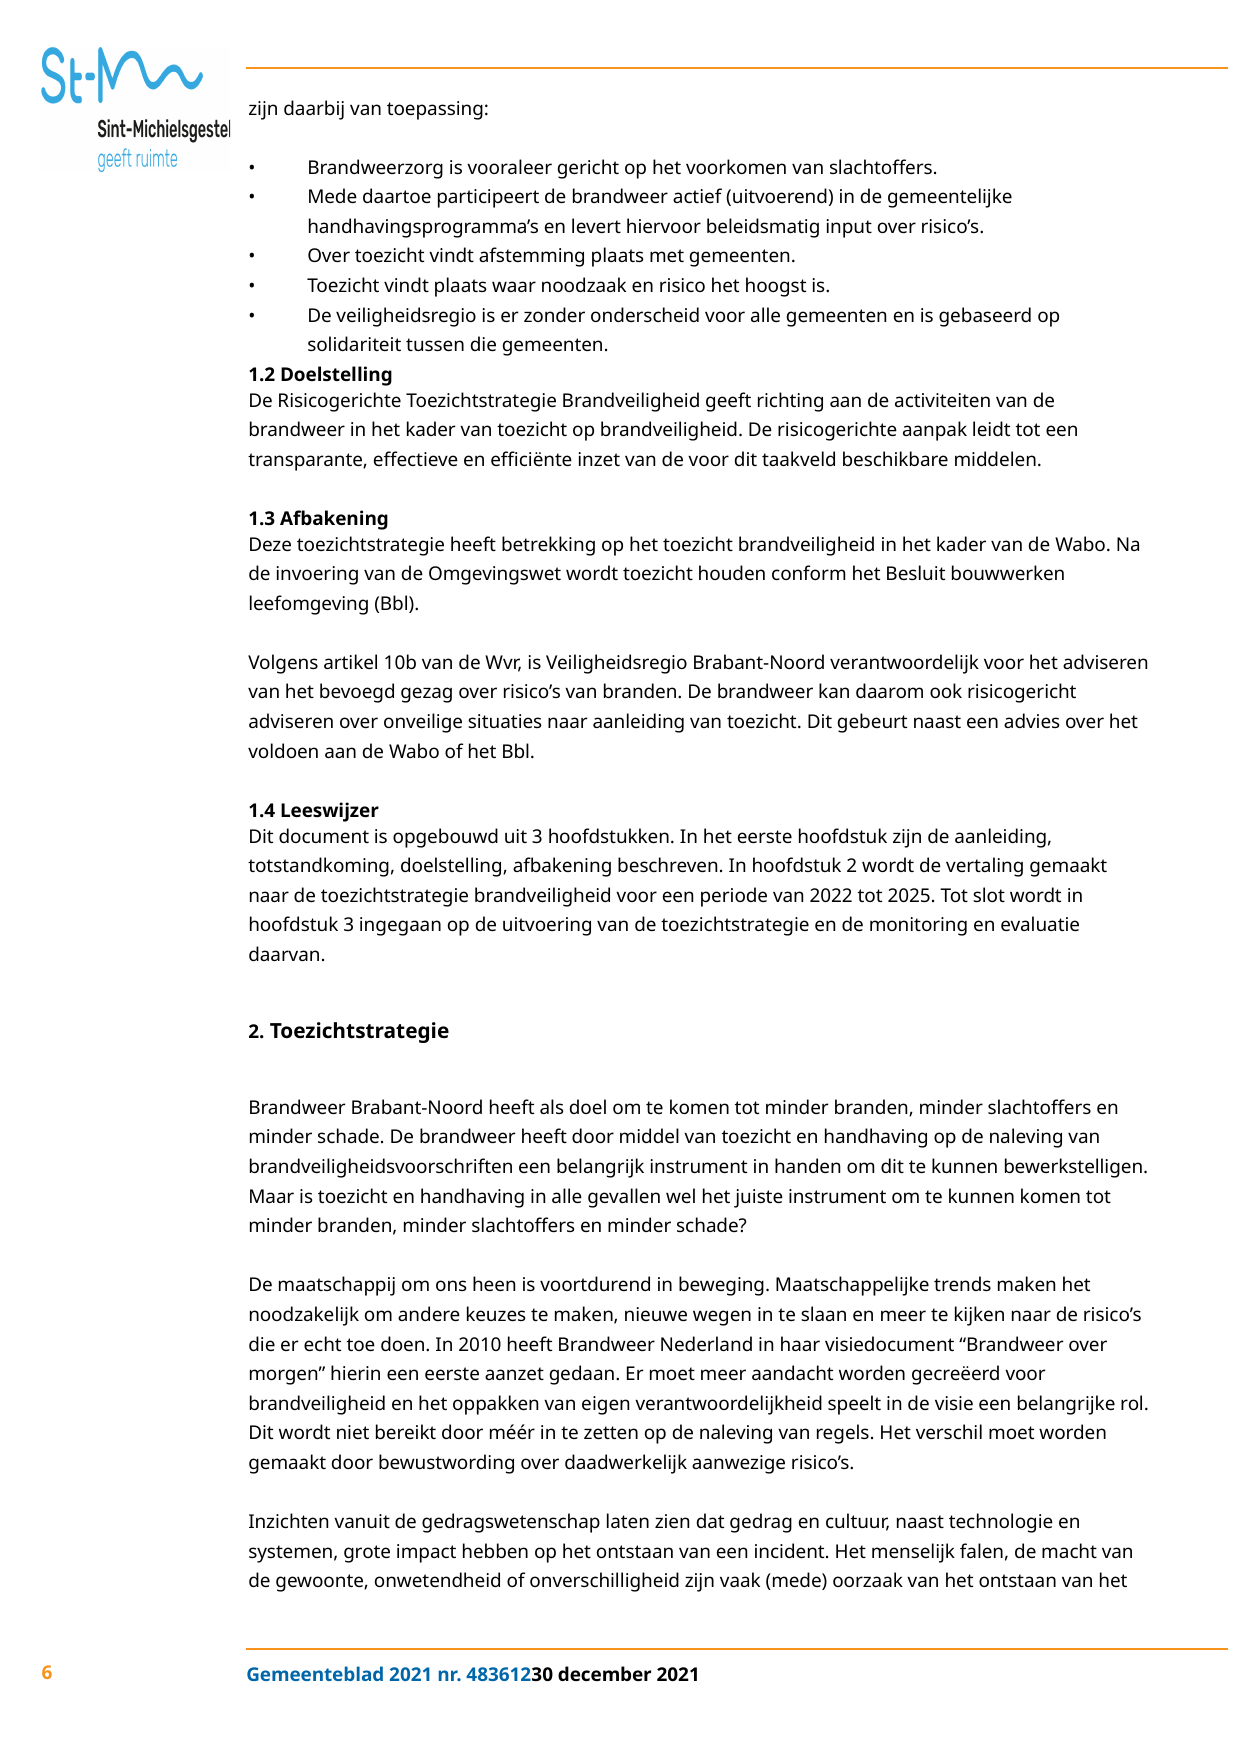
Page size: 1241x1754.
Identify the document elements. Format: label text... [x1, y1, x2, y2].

text 1.2 Doelstelling [248, 361, 1152, 387]
text Inzichten vanuit de gedragswetenschap laten zien dat gedrag en cultuur, naast technologie en systemen, grote impact hebben op het ontstaan van een incident. Het menselijk falen, de macht van de gewoonte, onwetendheid of onverschilligheid zijn vaak (mede) oorzaak van het ontstaan van het [248, 1508, 1152, 1593]
text Volgens artikel 10b van de Wvr, is Veiligheidsregio Brabant-Noord verantwoordelijk voor het adviseren van het bevoegd gezag over risico’s van branden. De brandweer kan daarom ook risicogericht adviseren over onveilige situaties naar aanleiding van toezicht. Dit gebeurt naast een advies over het voldoen aan de Wabo of het Bbl. [248, 649, 1152, 764]
list Toezicht vindt plaats waar noodzaak en risico het hoogst is. [248, 272, 1152, 298]
text 1.3 Afbakening [248, 505, 1152, 531]
list Brandweerzorg is vooraleer gericht op het voorkomen van slachtoffers. [248, 154, 1152, 180]
text 2. Toezichtstrategie [248, 1016, 1152, 1045]
text De maatschappij om ons heen is voortdurend in beweging. Maatschappelijke trends maken het noodzakelijk om andere keuzes te maken, nieuwe wegen in te slaan en meer te kijken naar de risico’s die er echt toe doen. In 2010 heeft Brandweer Nederland in haar visiedocument “Brandweer over morgen” hierin een eerste aanzet gedaan. Er moet meer aandacht worden gecreëerd voor brandveiligheid en het oppakken van eigen verantwoordelijkheid speelt in de visie een belangrijke rol. Dit wordt niet bereikt door méér in te zetten op de naleving van regels. Het verschil moet worden gemaakt door bewustwording over daadwerkelijk aanwezige risico’s. [248, 1272, 1152, 1475]
list Mede daartoe participeert de brandweer actief (uitvoerend) in de gemeentelijke handhavingsprogramma’s en levert hiervoor beleidsmatig input over risico’s. [248, 183, 1152, 239]
text 1.4 Leeswijzer [248, 797, 1152, 823]
list De veiligheidsregio is er zonder onderscheid voor alle gemeenten en is gebaseerd op solidariteit tussen die gemeenten. [248, 302, 1152, 357]
text De Risicogerichte Toezichtstrategie Brandveiligheid geeft richting aan de activiteiten van de brandweer in het kader van toezicht op brandveiligheid. De risicogerichte aanpak leidt tot een transparante, effectieve en efficiënte inzet van de voor dit taakveld beschikbare middelen. [248, 387, 1152, 472]
picture [41, 47, 231, 172]
text Brandweer Brabant-Noord heeft als doel om te komen tot minder branden, minder slachtoffers en minder schade. De brandweer heeft door middel van toezicht en handhaving op de naleving van brandveiligheidsvoorschriften een belangrijk instrument in handen om dit te kunnen bewerkstelligen. Maar is toezicht en handhaving in alle gevallen wel het juiste instrument om te kunnen komen tot minder branden, minder slachtoffers en minder schade? [248, 1094, 1152, 1238]
text zijn daarbij van toepassing: [248, 95, 1152, 121]
text Deze toezichtstrategie heeft betrekking op het toezicht brandveiligheid in het kader van de Wabo. Na de invoering van de Omgevingswet wordt toezicht houden conform het Besluit bouwwerken leefomgeving (Bbl). [248, 531, 1152, 616]
text Dit document is opgebouwd uit 3 hoofdstukken. In het eerste hoofdstuk zijn de aanleiding, totstandkoming, doelstelling, afbakening beschreven. In hoofdstuk 2 wordt de vertaling gemaakt naar de toezichtstrategie brandveiligheid voor een periode van 2022 tot 2025. Tot slot wordt in hoofdstuk 3 ingegaan op de uitvoering van de toezichtstrategie en de monitoring en evaluatie daarvan. [248, 823, 1152, 967]
list Over toezicht vindt afstemming plaats met gemeenten. [248, 243, 1152, 268]
